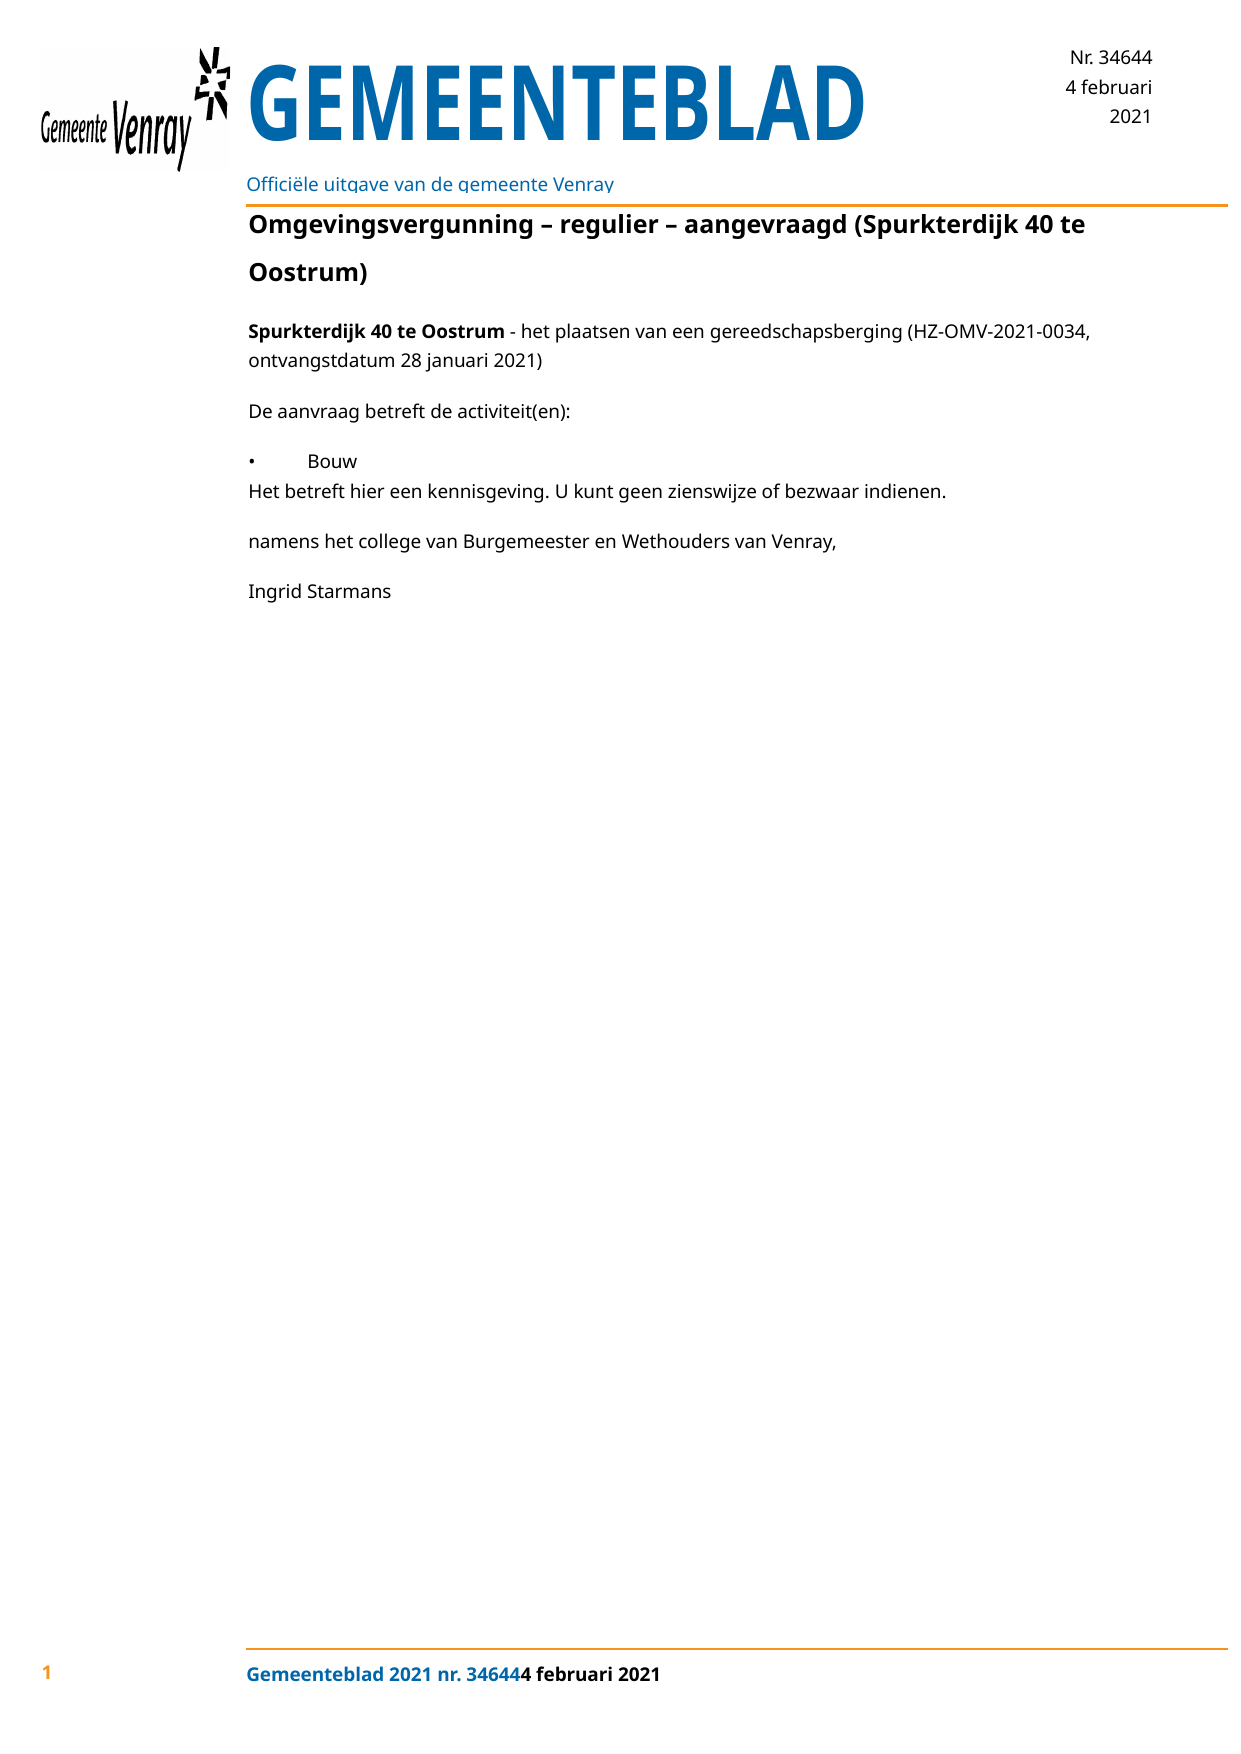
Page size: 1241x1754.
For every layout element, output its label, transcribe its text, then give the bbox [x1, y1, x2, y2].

picture [41, 47, 231, 172]
text Ingrid Starmans [248, 579, 1152, 604]
text Omgevingsvergunning – regulier – aangevraagd (Spurkterdijk 40 te Oostrum) [248, 207, 1152, 288]
text Het betreft hier een kennisgeving. U kunt geen zienswijze of bezwaar indienen. [248, 478, 1152, 504]
text namens het college van Burgemeester en Wethouders van Venray, [248, 528, 1152, 554]
list Bouw [248, 448, 1152, 474]
text De aanvraag betreft de activiteit(en): [248, 398, 1152, 424]
text Spurkterdijk 40 te Oostrum - het plaatsen van een gereedschapsberging (HZ-OMV-2021-0034, ontvangstdatum 28 januari 2021) [248, 318, 1152, 373]
